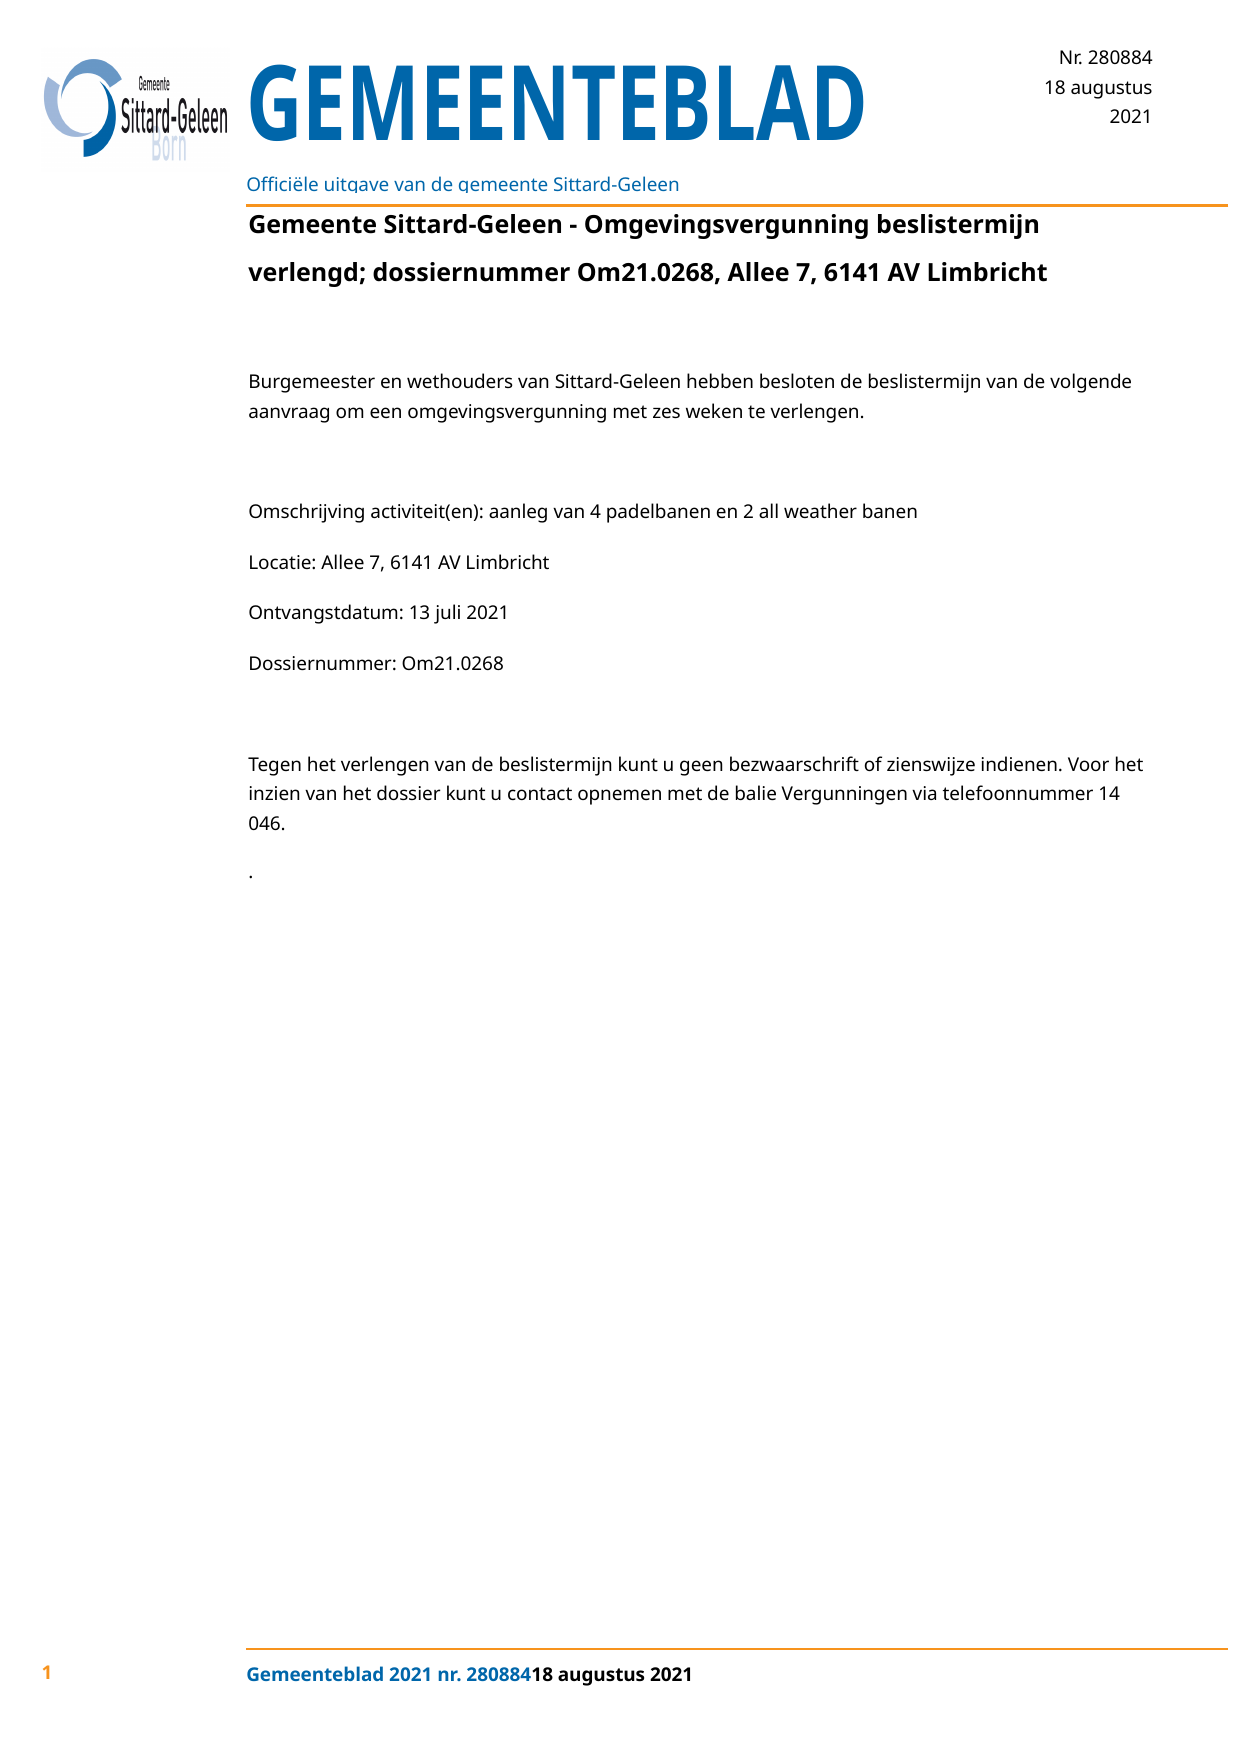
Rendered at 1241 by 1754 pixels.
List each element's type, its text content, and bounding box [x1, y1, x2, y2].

text Locatie: Allee 7, 6141 AV Limbricht [248, 549, 1152, 575]
text Dossiernummer: Om21.0268 [248, 650, 1152, 676]
text . [248, 858, 1152, 883]
picture [41, 47, 231, 172]
text Gemeente Sittard-Geleen - Omgevingsvergunning beslistermijn verlengd; dossiernummer Om21.0268, Allee 7, 6141 AV Limbricht [248, 207, 1152, 288]
text Tegen het verlengen van de beslistermijn kunt u geen bezwaarschrift of zienswijze indienen. Voor het inzien van het dossier kunt u contact opnemen met de balie Vergunningen via telefoonnummer 14 046. [248, 751, 1152, 836]
text Burgemeester en wethouders van Sittard-Geleen hebben besloten de beslistermijn van de volgende aanvraag om een omgevingsvergunning met zes weken te verlengen. [248, 368, 1152, 424]
text Ontvangstdatum: 13 juli 2021 [248, 599, 1152, 625]
text Omschrijving activiteit(en): aanleg van 4 padelbanen en 2 all weather banen [248, 499, 1152, 524]
